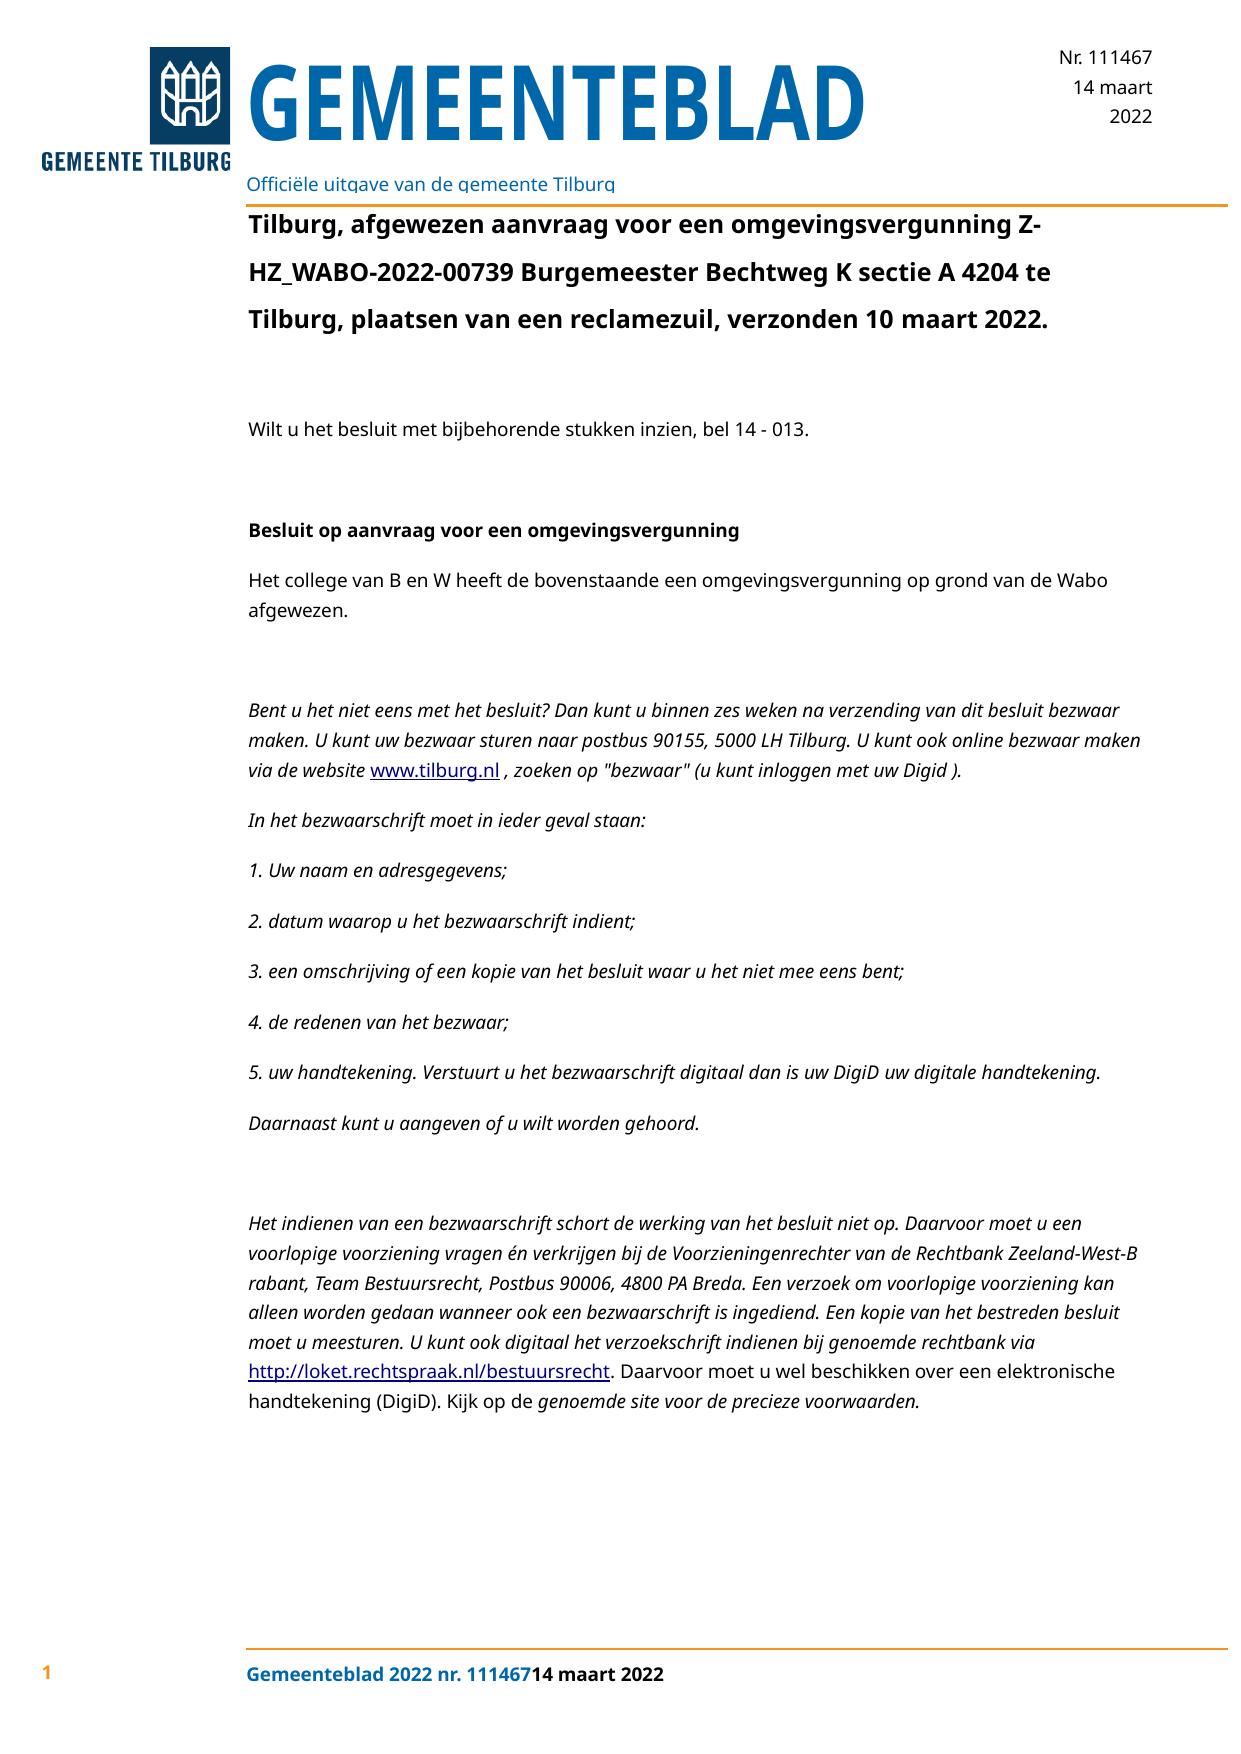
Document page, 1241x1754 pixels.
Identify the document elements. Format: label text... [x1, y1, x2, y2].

text Bent u het niet eens met het besluit? Dan kunt u binnen zes weken na verzending van dit besluit bezwaar maken. U kunt uw bezwaar sturen naar postbus 90155, 5000 LH Tilburg. U kunt ook online bezwaar maken via de website www.tilburg.nl , zoeken op "bezwaar" (u kunt inloggen met uw Digid ). [248, 698, 1152, 782]
text Wilt u het besluit met bijbehorende stukken inzien, bel 14 - 013. [248, 416, 1152, 442]
text 4. de redenen van het bezwaar; [248, 1009, 1152, 1034]
picture [41, 47, 231, 172]
text 2. datum waarop u het bezwaarschrift indient; [248, 908, 1152, 934]
text Het indienen van een bezwaarschrift schort de werking van het besluit niet op. Daarvoor moet u een voorlopige voorziening vragen én verkrijgen bij de Voorzieningenrechter van de Rechtbank Zeeland-West-B rabant, Team Bestuursrecht, Postbus 90006, 4800 PA Breda. Een verzoek om voorlopige voorziening kan alleen worden gedaan wanneer ook een bezwaarschrift is ingediend. Een kopie van het bestreden besluit moet u meesturen. U kunt ook digitaal het verzoekschrift indienen bij genoemde rechtbank via http://loket.rechtspraak.nl/bestuursrecht. Daarvoor moet u wel beschikken over een elektronische handtekening (DigiD). Kijk op de genoemde site voor de precieze voorwaarden. [248, 1211, 1152, 1414]
text 3. een omschrijving of een kopie van het besluit waar u het niet mee eens bent; [248, 958, 1152, 984]
text 5. uw handtekening. Verstuurt u het bezwaarschrift digitaal dan is uw DigiD uw digitale handtekening. [248, 1059, 1152, 1085]
text In het bezwaarschrift moet in ieder geval staan: [248, 807, 1152, 833]
text Het college van B en W heeft de bovenstaande een omgevingsvergunning op grond van de Wabo afgewezen. [248, 567, 1152, 622]
text Tilburg, afgewezen aanvraag voor een omgevingsvergunning Z-HZ_WABO-2022-00739 Burgemeester Bechtweg K sectie A 4204 te Tilburg, plaatsen van een reclamezuil, verzonden 10 maart 2022. [248, 207, 1152, 336]
text 1. Uw naam en adresgegevens; [248, 858, 1152, 883]
text Daarnaast kunt u aangeven of u wilt worden gehoord. [248, 1110, 1152, 1135]
text Besluit op aanvraag voor een omgevingsvergunning [248, 517, 1152, 542]
